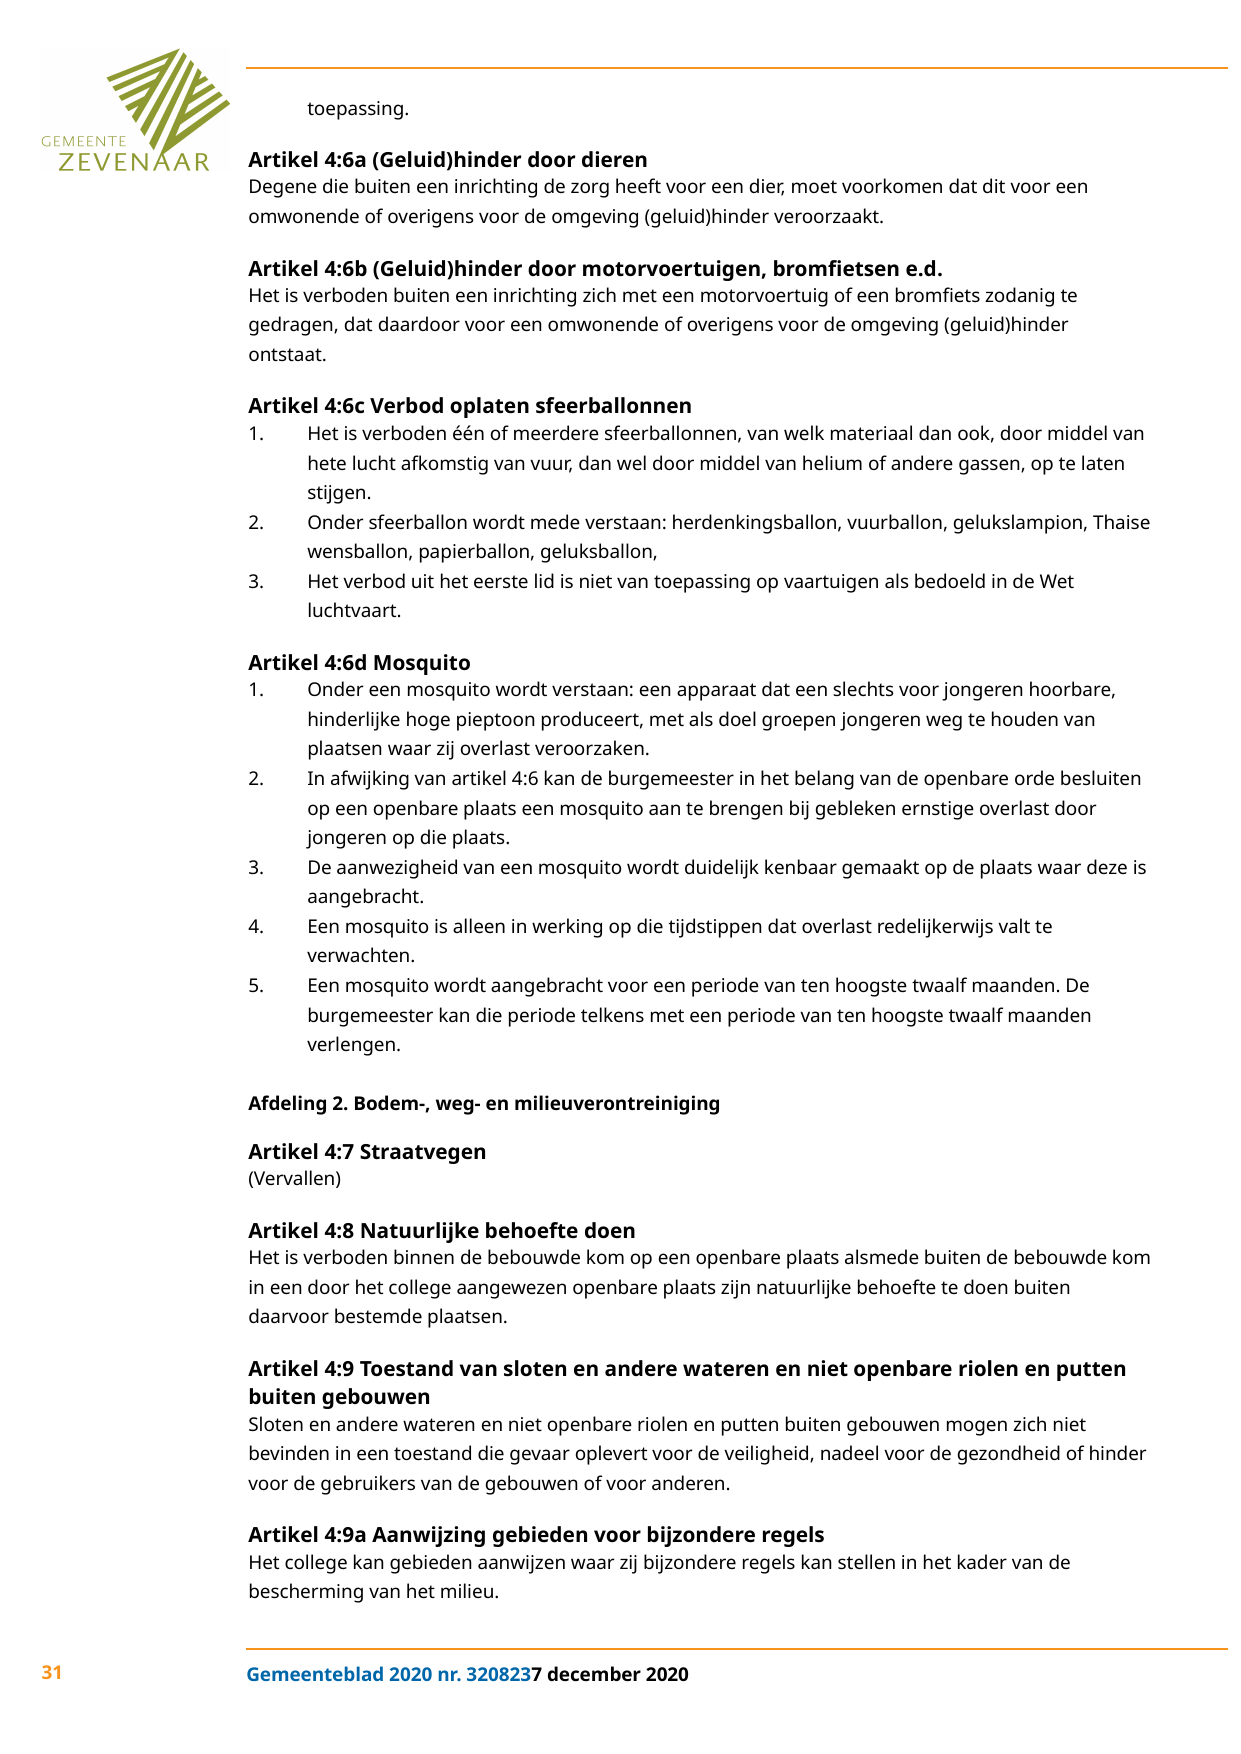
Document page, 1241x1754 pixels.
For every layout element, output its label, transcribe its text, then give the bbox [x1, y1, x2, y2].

text Artikel 4:6c Verbod oplaten sfeerballonnen [248, 392, 1152, 420]
list Het verbod uit het eerste lid is niet van toepassing op vaartuigen als bedoeld in de Wet luchtvaart. [248, 568, 1152, 623]
list In afwijking van artikel 4:6 kan de burgemeester in het belang van de openbare orde besluiten op een openbare plaats een mosquito aan te brengen bij gebleken ernstige overlast door jongeren op die plaats. [248, 765, 1152, 850]
list Het is verboden één of meerdere sfeerballonnen, van welk materiaal dan ook, door middel van hete lucht afkomstig van vuur, dan wel door middel van helium of andere gassen, op te laten stijgen. [248, 420, 1152, 505]
list De aanwezigheid van een mosquito wordt duidelijk kenbaar gemaakt op de plaats waar deze is aangebracht. [248, 854, 1152, 909]
text Artikel 4:6d Mosquito [248, 648, 1152, 676]
text Het college kan gebieden aanwijzen waar zij bijzondere regels kan stellen in het kader van de bescherming van het milieu. [248, 1549, 1152, 1604]
list Onder sfeerballon wordt mede verstaan: herdenkingsballon, vuurballon, gelukslampion, Thaise wensballon, papierballon, geluksballon, [248, 509, 1152, 564]
text Artikel 4:6b (Geluid)hinder door motorvoertuigen, bromfietsen e.d. [248, 254, 1152, 282]
text Afdeling 2. Bodem-, weg- en milieuverontreiniging [248, 1091, 1152, 1116]
text Degene die buiten een inrichting de zorg heeft voor een dier, moet voorkomen dat dit voor een omwonende of overigens voor de omgeving (geluid)hinder veroorzaakt. [248, 174, 1152, 229]
text Artikel 4:9 Toestand van sloten en andere wateren en niet openbare riolen en putten buiten gebouwen [248, 1354, 1152, 1411]
text (Vervallen) [248, 1166, 1152, 1191]
text Artikel 4:6a (Geluid)hinder door dieren [248, 145, 1152, 174]
text Artikel 4:7 Straatvegen [248, 1137, 1152, 1166]
text Het is verboden binnen de bebouwde kom op een openbare plaats alsmede buiten de bebouwde kom in een door het college aangewezen openbare plaats zijn natuurlijke behoefte te doen buiten daarvoor bestemde plaatsen. [248, 1244, 1152, 1329]
text Artikel 4:8 Natuurlijke behoefte doen [248, 1216, 1152, 1244]
text Het is verboden buiten een inrichting zich met een motorvoertuig of een bromfiets zodanig te gedragen, dat daardoor voor een omwonende of overigens voor de omgeving (geluid)hinder ontstaat. [248, 282, 1152, 367]
text Sloten en andere wateren en niet openbare riolen en putten buiten gebouwen mogen zich niet bevinden in een toestand die gevaar oplevert voor de veiligheid, nadeel voor de gezondheid of hinder voor de gebruikers van de gebouwen of voor anderen. [248, 1411, 1152, 1496]
list Een mosquito is alleen in werking op die tijdstippen dat overlast redelijkerwijs valt te verwachten. [248, 913, 1152, 968]
text Artikel 4:9a Aanwijzing gebieden voor bijzondere regels [248, 1521, 1152, 1549]
list Een mosquito wordt aangebracht voor een periode van ten hoogste twaalf maanden. De burgemeester kan die periode telkens met een periode van ten hoogste twaalf maanden verlengen. [248, 972, 1152, 1057]
picture [41, 47, 231, 172]
list toepassing. [248, 95, 1152, 121]
list Onder een mosquito wordt verstaan: een apparaat dat een slechts voor jongeren hoorbare, hinderlijke hoge pieptoon produceert, met als doel groepen jongeren weg te houden van plaatsen waar zij overlast veroorzaken. [248, 676, 1152, 761]
